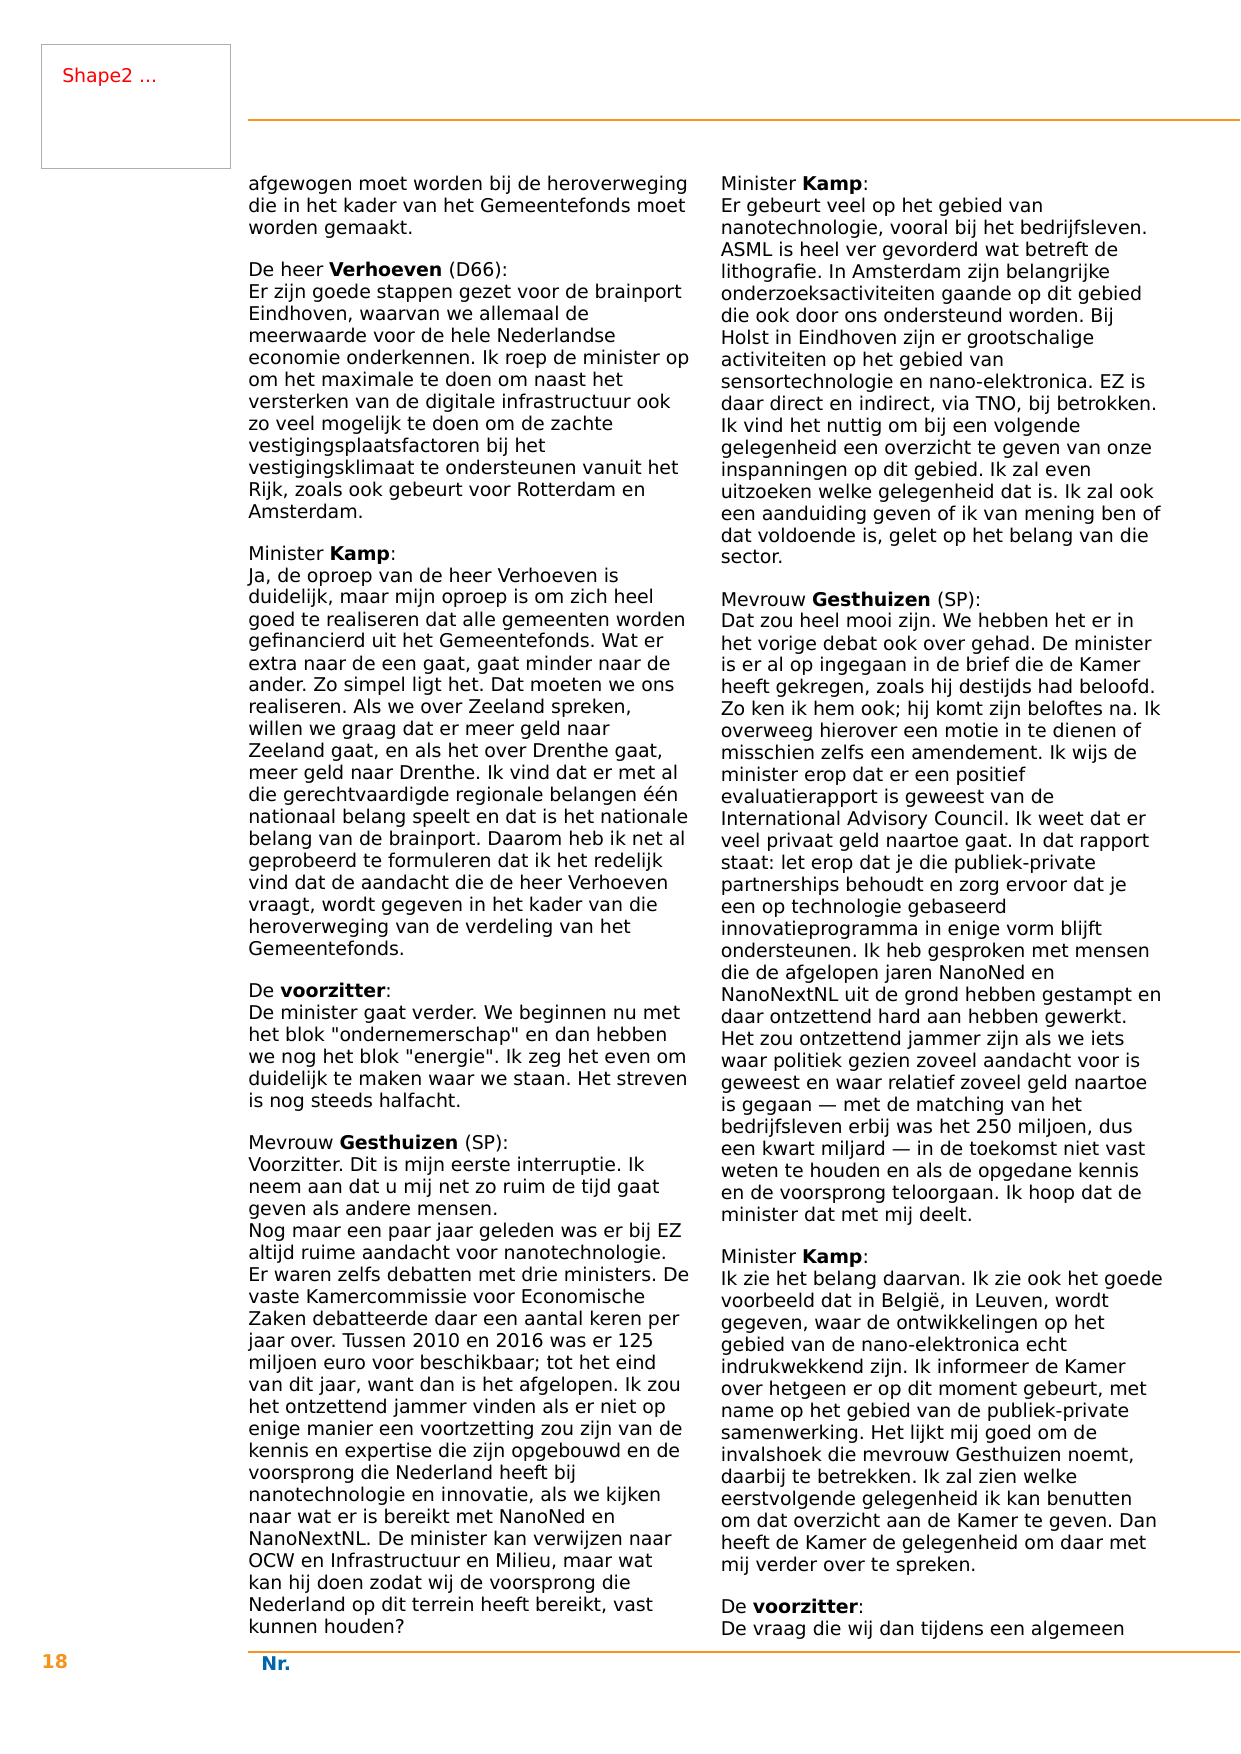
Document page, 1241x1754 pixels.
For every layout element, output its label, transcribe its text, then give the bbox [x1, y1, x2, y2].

text Nog maar een paar jaar geleden was er bij EZ altijd ruime aandacht voor nanotechnologie. Er waren zelfs debatten met drie ministers. De vaste Kamercommissie voor Economische Zaken debatteerde daar een aantal keren per jaar over. Tussen 2010 en 2016 was er 125 miljoen euro voor beschikbaar; tot het eind van dit jaar, want dan is het afgelopen. Ik zou het ontzettend jammer vinden als er niet op enige manier een voortzetting zou zijn van de kennis en expertise die zijn opgebouwd en de voorsprong die Nederland heeft bij nanotechnologie en innovatie, als we kijken naar wat er is bereikt met NanoNed en NanoNextNL. De minister kan verwijzen naar OCW en Infrastructuur en Milieu, maar wat kan hij doen zodat wij de voorsprong die Nederland op dit terrein heeft bereikt, vast kunnen houden? [248, 1220, 691, 1637]
text Minister Kamp: [721, 1246, 1163, 1268]
text Ik zie het belang daarvan. Ik zie ook het goede voorbeeld dat in België, in Leuven, wordt gegeven, waar de ontwikkelingen op het gebied van de nano-elektronica echt indrukwekkend zijn. Ik informeer de Kamer over hetgeen er op dit moment gebeurt, met name op het gebied van de publiek-private samenwerking. Het lijkt mij goed om de invalshoek die mevrouw Gesthuizen noemt, daarbij te betrekken. Ik zal zien welke eerstvolgende gelegenheid ik kan benutten om dat overzicht aan de Kamer te geven. Dan heeft de Kamer de gelegenheid om daar met mij verder over te spreken. [721, 1268, 1163, 1576]
text Dat zou heel mooi zijn. We hebben het er in het vorige debat ook over gehad. De minister is er al op ingegaan in de brief die de Kamer heeft gekregen, zoals hij destijds had beloofd. Zo ken ik hem ook; hij komt zijn beloftes na. Ik overweeg hierover een motie in te dienen of misschien zelfs een amendement. Ik wijs de minister erop dat er een positief evaluatierapport is geweest van de International Advisory Council. Ik weet dat er veel privaat geld naartoe gaat. In dat rapport staat: let erop dat je die publiek-private partnerships behoudt en zorg ervoor dat je een op technologie gebaseerd innovatieprogramma in enige vorm blijft ondersteunen. Ik heb gesproken met mensen die de afgelopen jaren NanoNed en NanoNextNL uit de grond hebben gestampt en daar ontzettend hard aan hebben gewerkt. Het zou ontzettend jammer zijn als we iets waar politiek gezien zoveel aandacht voor is geweest en waar relatief zoveel geld naartoe is gegaan — met de matching van het bedrijfsleven erbij was het 250 miljoen, dus een kwart miljard — in de toekomst niet vast weten te houden en als de opgedane kennis en de voorsprong teloorgaan. Ik hoop dat de minister dat met mij deelt. [721, 610, 1163, 1226]
text Minister Kamp: [721, 173, 1163, 195]
text De voorzitter: [248, 980, 691, 1002]
text De minister gaat verder. We beginnen nu met het blok "ondernemerschap" en dan hebben we nog het blok "energie". Ik zeg het even om duidelijk te maken waar we staan. Het streven is nog steeds halfacht. [248, 1002, 691, 1112]
text Voorzitter. Dit is mijn eerste interruptie. Ik neem aan dat u mij net zo ruim de tijd gaat geven als andere mensen. [248, 1154, 691, 1220]
text Ja, de oproep van de heer Verhoeven is duidelijk, maar mijn oproep is om zich heel goed te realiseren dat alle gemeenten worden gefinancierd uit het Gemeentefonds. Wat er extra naar de een gaat, gaat minder naar de ander. Zo simpel ligt het. Dat moeten we ons realiseren. Als we over Zeeland spreken, willen we graag dat er meer geld naar Zeeland gaat, en als het over Drenthe gaat, meer geld naar Drenthe. Ik vind dat er met al die gerechtvaardigde regionale belangen één nationaal belang speelt en dat is het nationale belang van de brainport. Daarom heb ik net al geprobeerd te formuleren dat ik het redelijk vind dat de aandacht die de heer Verhoeven vraagt, wordt gegeven in het kader van die heroverweging van de verdeling van het Gemeentefonds. [248, 564, 691, 960]
text De voorzitter: [721, 1596, 1163, 1617]
text Minister Kamp: [248, 542, 691, 564]
text De vraag die wij dan tijdens een algemeen [721, 1617, 1163, 1639]
text Mevrouw Gesthuizen (SP): [248, 1132, 691, 1154]
text afgewogen moet worden bij de heroverweging die in het kader van het Gemeentefonds moet worden gemaakt. [248, 173, 691, 239]
text Er gebeurt veel op het gebied van nanotechnologie, vooral bij het bedrijfsleven. ASML is heel ver gevorderd wat betreft de lithografie. In Amsterdam zijn belangrijke onderzoeksactiviteiten gaande op dit gebied die ook door ons ondersteund worden. Bij Holst in Eindhoven zijn er grootschalige activiteiten op het gebied van sensortechnologie en nano-elektronica. EZ is daar direct en indirect, via TNO, bij betrokken. Ik vind het nuttig om bij een volgende gelegenheid een overzicht te geven van onze inspanningen op dit gebied. Ik zal even uitzoeken welke gelegenheid dat is. Ik zal ook een aanduiding geven of ik van mening ben of dat voldoende is, gelet op het belang van die sector. [721, 195, 1163, 568]
text De heer Verhoeven (D66): [248, 259, 691, 281]
text Er zijn goede stappen gezet voor de brainport Eindhoven, waarvan we allemaal de meerwaarde voor de hele Nederlandse economie onderkennen. Ik roep de minister op om het maximale te doen om naast het versterken van de digitale infrastructuur ook zo veel mogelijk te doen om de zachte vestigingsplaatsfactoren bij het vestigingsklimaat te ondersteunen vanuit het Rijk, zoals ook gebeurt voor Rotterdam en Amsterdam. [248, 281, 691, 522]
text Mevrouw Gesthuizen (SP): [721, 588, 1163, 610]
